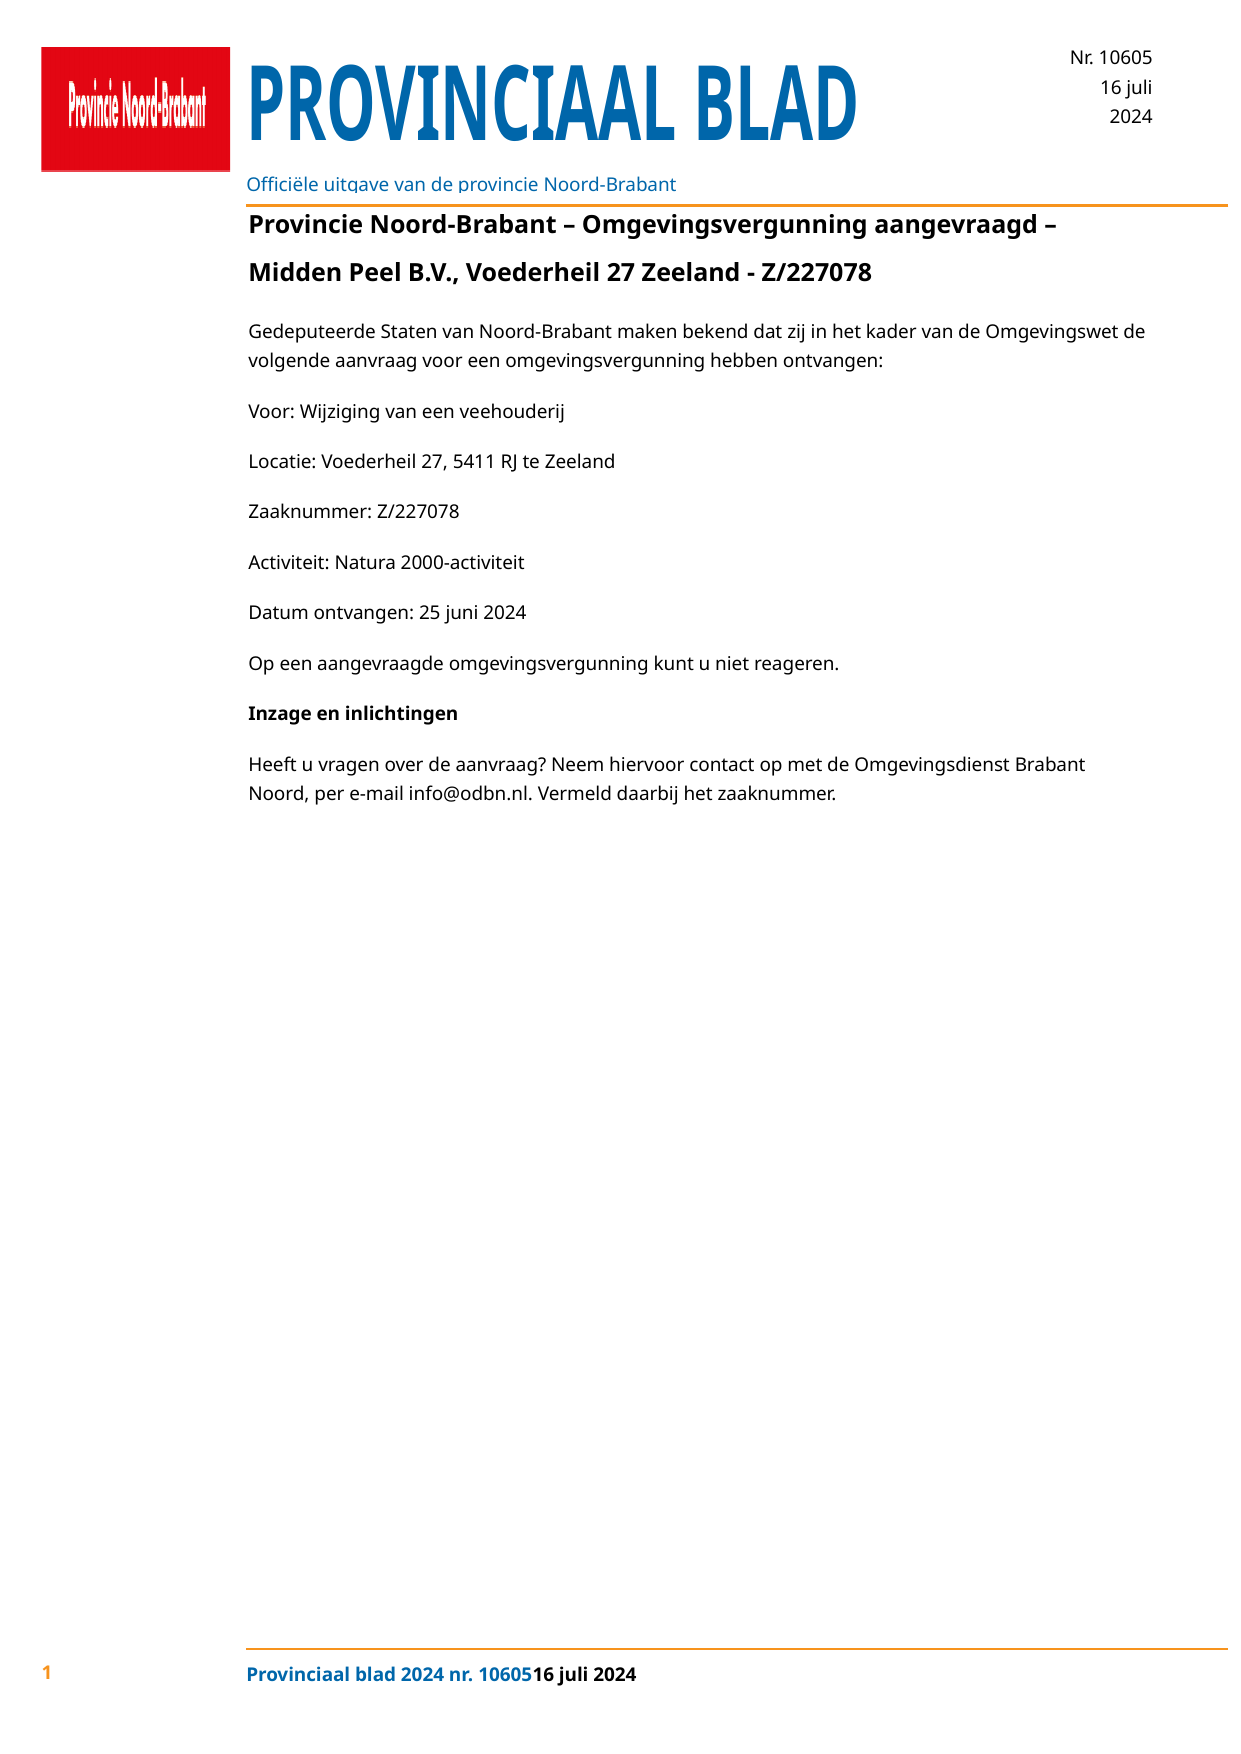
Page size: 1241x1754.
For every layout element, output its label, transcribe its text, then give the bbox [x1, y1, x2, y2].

text Activiteit: Natura 2000-activiteit [248, 549, 1152, 575]
text Heeft u vragen over de aanvraag? Neem hiervoor contact op met de Omgevingsdienst Brabant Noord, per e-mail info@odbn.nl. Vermeld daarbij het zaaknummer. [248, 751, 1152, 806]
text Datum ontvangen: 25 juni 2024 [248, 599, 1152, 625]
text Op een aangevraagde omgevingsvergunning kunt u niet reageren. [248, 650, 1152, 676]
text Gedeputeerde Staten van Noord-Brabant maken bekend dat zij in het kader van de Omgevingswet de volgende aanvraag voor een omgevingsvergunning hebben ontvangen: [248, 318, 1152, 373]
text Voor: Wijziging van een veehouderij [248, 398, 1152, 424]
picture [41, 47, 231, 172]
text Inzage en inlichtingen [248, 700, 1152, 726]
text Zaaknummer: Z/227078 [248, 499, 1152, 524]
text Locatie: Voederheil 27, 5411 RJ te Zeeland [248, 448, 1152, 474]
text Provincie Noord-Brabant – Omgevingsvergunning aangevraagd – Midden Peel B.V., Voederheil 27 Zeeland - Z/227078 [248, 207, 1152, 288]
